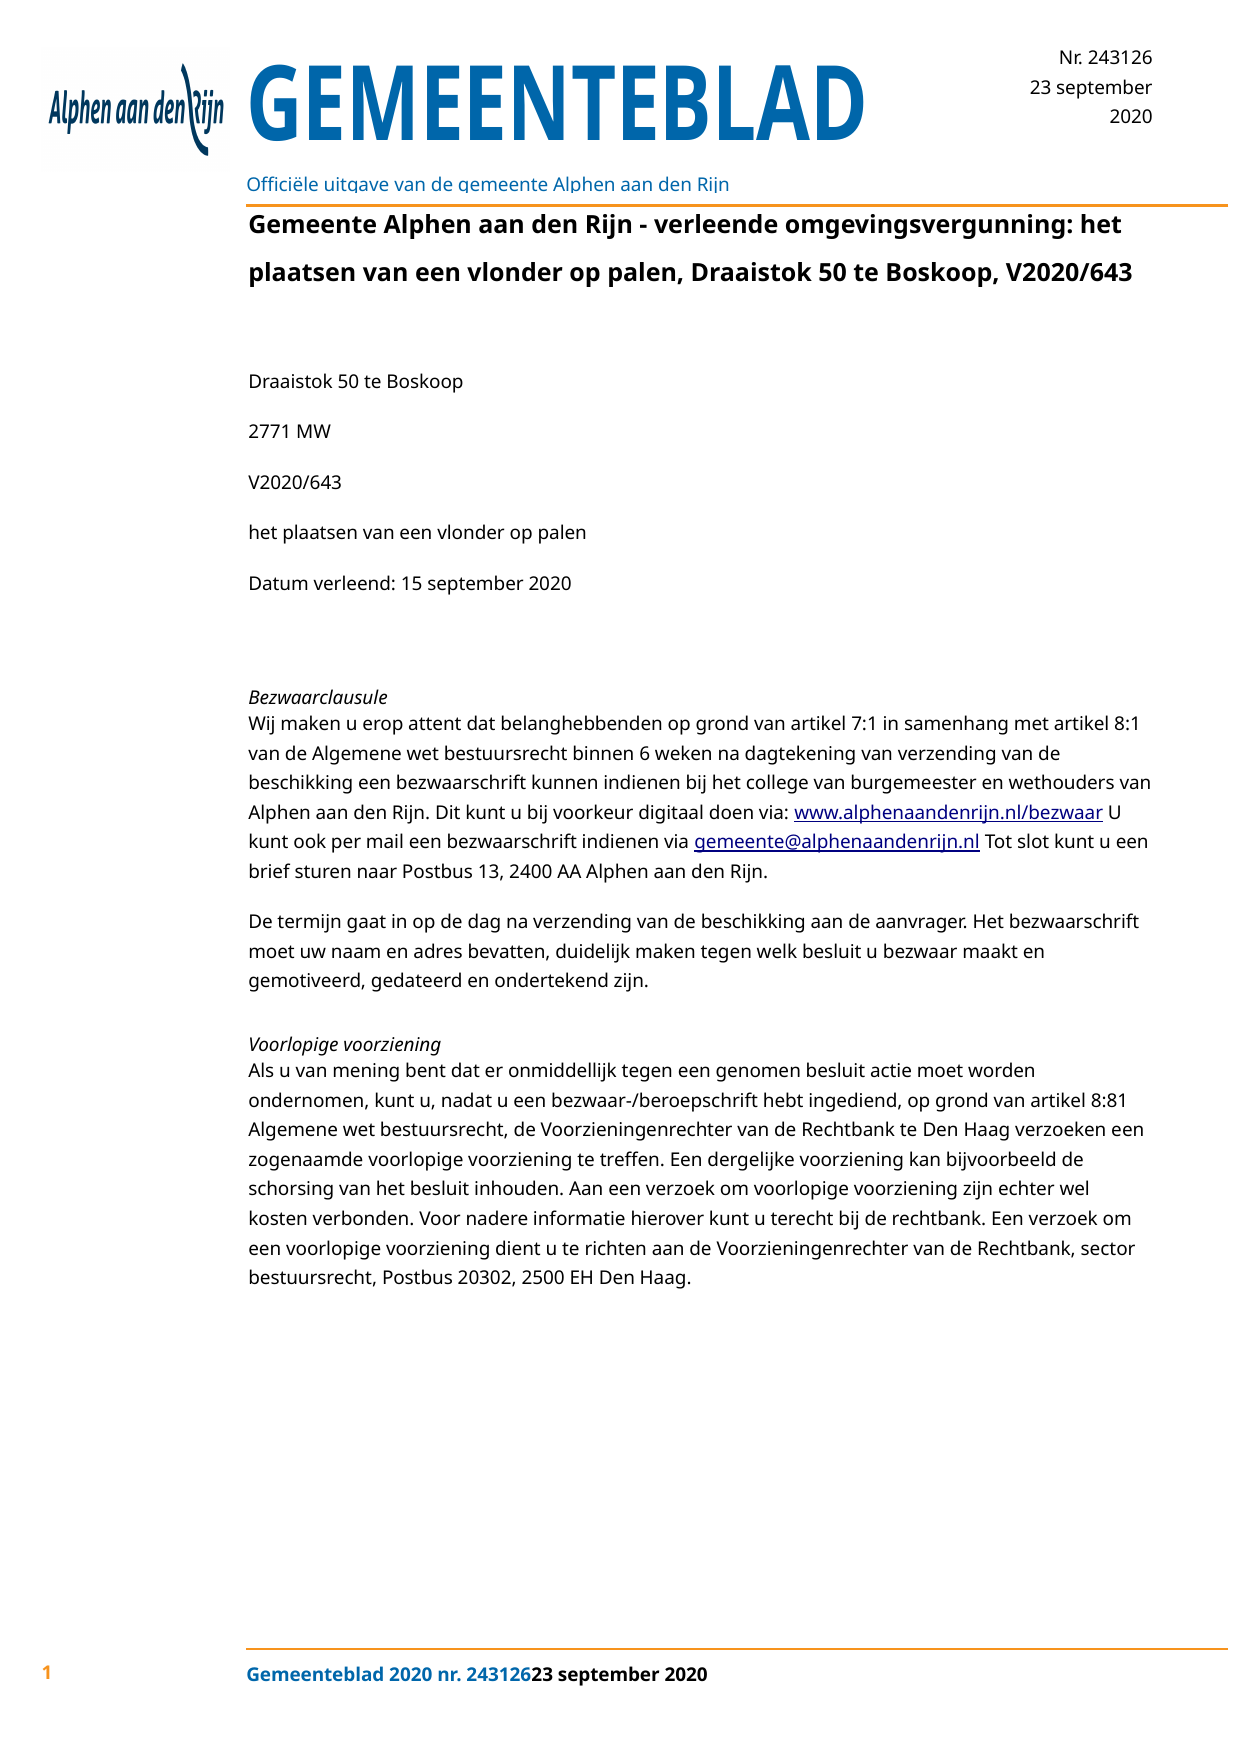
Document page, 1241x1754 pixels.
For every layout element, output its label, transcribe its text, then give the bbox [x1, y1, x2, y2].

picture [41, 47, 231, 172]
text Voorlopige voorziening [248, 1032, 1152, 1057]
text Draaistok 50 te Boskoop [248, 368, 1152, 394]
text V2020/643 [248, 469, 1152, 495]
text Gemeente Alphen aan den Rijn - verleende omgevingsvergunning: het plaatsen van een vlonder op palen, Draaistok 50 te Boskoop, V2020/643 [248, 207, 1152, 288]
text De termijn gaat in op de dag na verzending van de beschikking aan de aanvrager. Het bezwaarschrift moet uw naam en adres bevatten, duidelijk maken tegen welk besluit u bezwaar maakt en gemotiveerd, gedateerd en ondertekend zijn. [248, 908, 1152, 993]
text 2771 MW [248, 419, 1152, 444]
text het plaatsen van een vlonder op palen [248, 519, 1152, 545]
text Als u van mening bent dat er onmiddellijk tegen een genomen besluit actie moet worden ondernomen, kunt u, nadat u een bezwaar-/beroepschrift hebt ingediend, op grond van artikel 8:81 Algemene wet bestuursrecht, de Voorzieningenrechter van de Rechtbank te Den Haag verzoeken een zogenaamde voorlopige voorziening te treffen. Een dergelijke voorziening kan bijvoorbeeld de schorsing van het besluit inhouden. Aan een verzoek om voorlopige voorziening zijn echter wel kosten verbonden. Voor nadere informatie hierover kunt u terecht bij de rechtbank. Een verzoek om een voorlopige voorziening dient u te richten aan de Voorzieningenrechter van de Rechtbank, sector bestuursrecht, Postbus 20302, 2500 EH Den Haag. [248, 1057, 1152, 1290]
text Wij maken u erop attent dat belanghebbenden op grond van artikel 7:1 in samenhang met artikel 8:1 van de Algemene wet bestuursrecht binnen 6 weken na dagtekening van verzending van de beschikking een bezwaarschrift kunnen indienen bij het college van burgemeester en wethouders van Alphen aan den Rijn. Dit kunt u bij voorkeur digitaal doen via: www.alphenaandenrijn.nl/bezwaar U kunt ook per mail een bezwaarschrift indienen via gemeente@alphenaandenrijn.nl Tot slot kunt u een brief sturen naar Postbus 13, 2400 AA Alphen aan den Rijn. [248, 710, 1152, 884]
text Datum verleend: 15 september 2020 [248, 570, 1152, 596]
text Bezwaarclausule [248, 684, 1152, 710]
